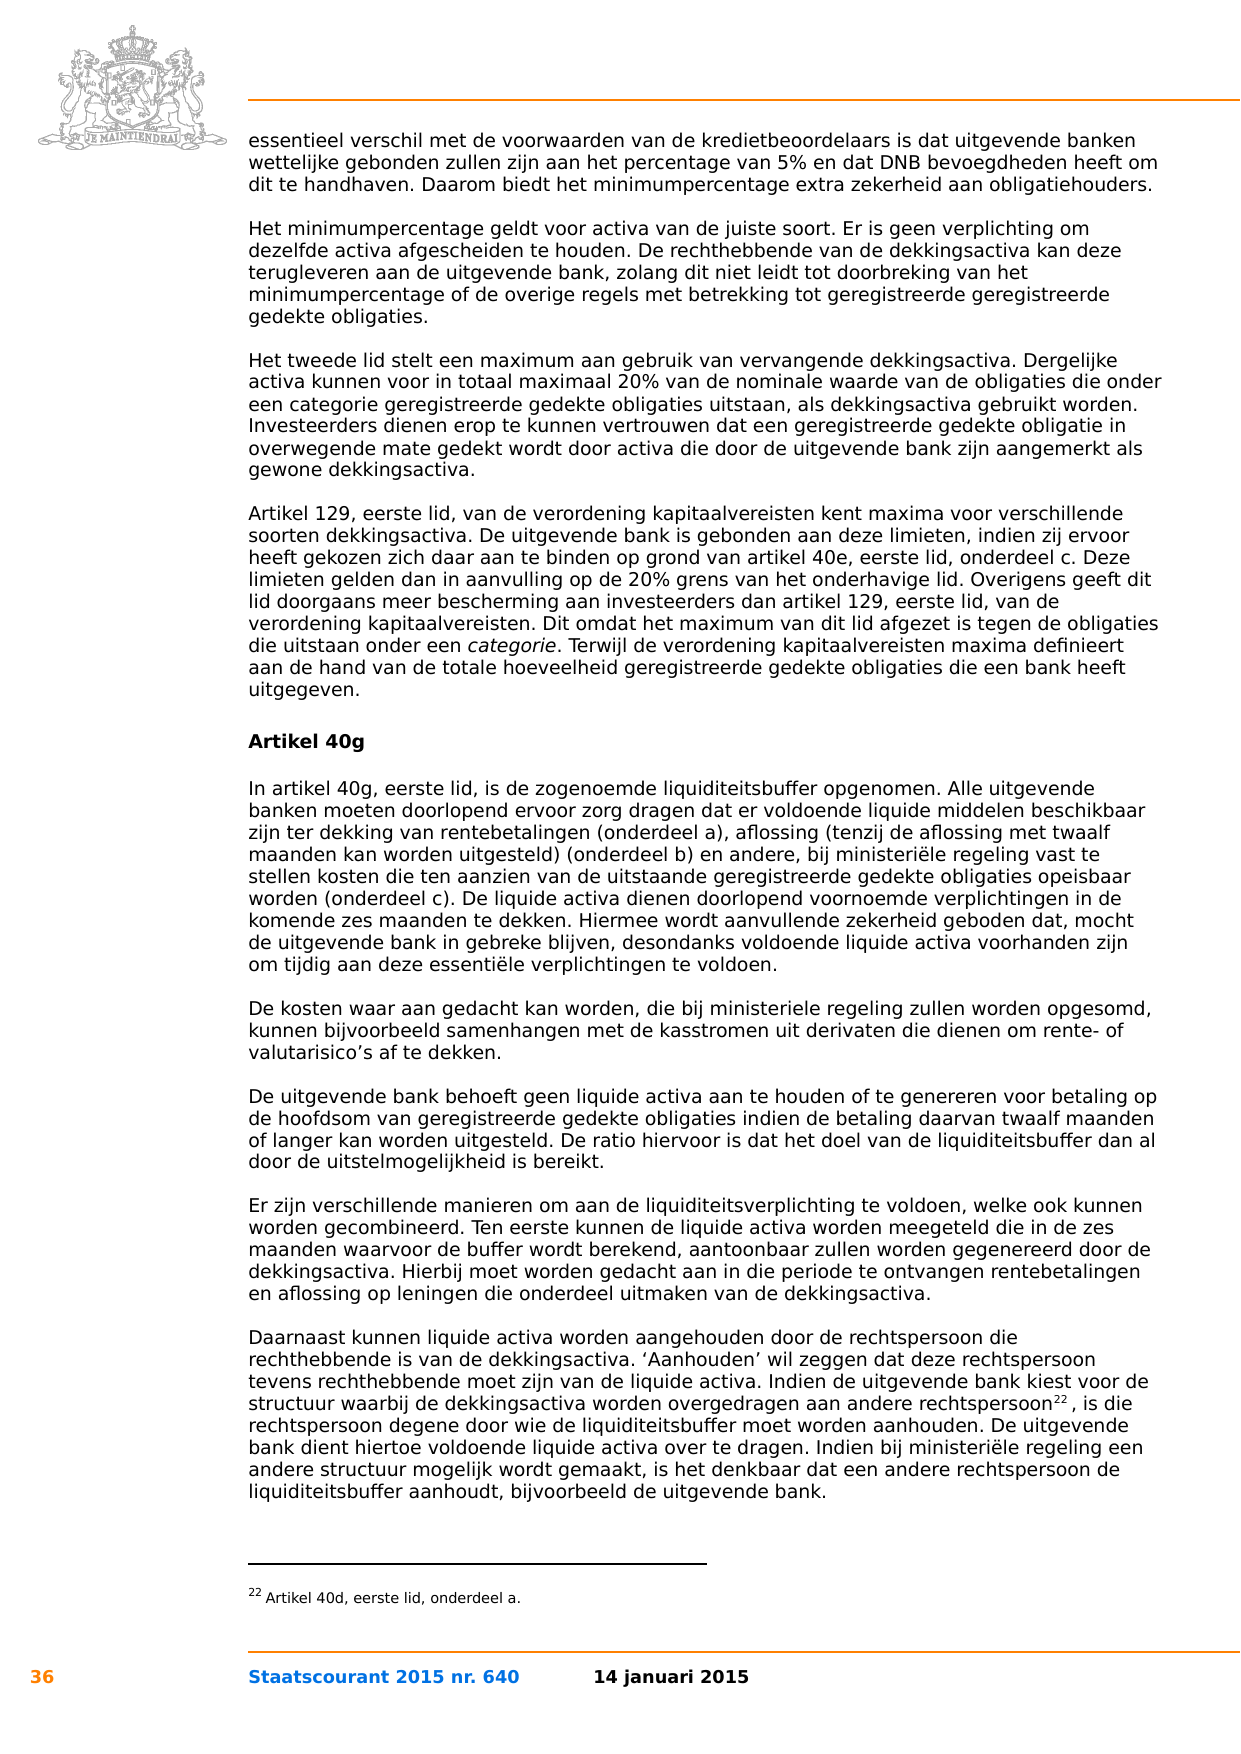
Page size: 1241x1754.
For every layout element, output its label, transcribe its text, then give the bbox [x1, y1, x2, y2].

text Het tweede lid stelt een maximum aan gebruik van vervangende dekkingsactiva. Dergelijke activa kunnen voor in totaal maximaal 20% van de nominale waarde van de obligaties die onder een categorie geregistreerde gedekte obligaties uitstaan, als dekkingsactiva gebruikt worden. Investeerders dienen erop te kunnen vertrouwen dat een geregistreerde gedekte obligatie in overwegende mate gedekt wordt door activa die door de uitgevende bank zijn aangemerkt als gewone dekkingsactiva. [248, 349, 1163, 481]
text In artikel 40g, eerste lid, is de zogenoemde liquiditeitsbuffer opgenomen. Alle uitgevende banken moeten doorlopend ervoor zorg dragen dat er voldoende liquide middelen beschikbaar zijn ter dekking van rentebetalingen (onderdeel a), aflossing (tenzij de aflossing met twaalf maanden kan worden uitgesteld) (onderdeel b) en andere, bij ministeriële regeling vast te stellen kosten die ten aanzien van de uitstaande geregistreerde gedekte obligaties opeisbaar worden (onderdeel c). De liquide activa dienen doorlopend voornoemde verplichtingen in de komende zes maanden te dekken. Hiermee wordt aanvullende zekerheid geboden dat, mocht de uitgevende bank in gebreke blijven, desondanks voldoende liquide activa voorhanden zijn om tijdig aan deze essentiële verplichtingen te voldoen. [248, 778, 1163, 976]
text Artikel 129, eerste lid, van de verordening kapitaalvereisten kent maxima voor verschillende soorten dekkingsactiva. De uitgevende bank is gebonden aan deze limieten, indien zij ervoor heeft gekozen zich daar aan te binden op grond van artikel 40e, eerste lid, onderdeel c. Deze limieten gelden dan in aanvulling op de 20% grens van het onderhavige lid. Overigens geeft dit lid doorgaans meer bescherming aan investeerders dan artikel 129, eerste lid, van de verordening kapitaalvereisten. Dit omdat het maximum van dit lid afgezet is tegen de obligaties die uitstaan onder een categorie. Terwijl de verordening kapitaalvereisten maxima definieert aan de hand van de totale hoeveelheid geregistreerde gedekte obligaties die een bank heeft uitgegeven. [248, 503, 1163, 701]
text Artikel 40d, eerste lid, onderdeel a. [248, 1586, 1163, 1608]
text De uitgevende bank behoeft geen liquide activa aan te houden of te genereren voor betaling op de hoofdsom van geregistreerde gedekte obligaties indien de betaling daarvan twaalf maanden of langer kan worden uitgesteld. De ratio hiervoor is dat het doel van de liquiditeitsbuffer dan al door de uitstelmogelijkheid is bereikt. [248, 1086, 1163, 1173]
text De kosten waar aan gedacht kan worden, die bij ministeriele regeling zullen worden opgesomd, kunnen bijvoorbeeld samenhangen met de kasstromen uit derivaten die dienen om rente- of valutarisico’s af te dekken. [248, 998, 1163, 1064]
picture [38, 25, 227, 150]
text Er zijn verschillende manieren om aan de liquiditeitsverplichting te voldoen, welke ook kunnen worden gecombineerd. Ten eerste kunnen de liquide activa worden meegeteld die in de zes maanden waarvoor de buffer wordt berekend, aantoonbaar zullen worden gegenereerd door de dekkingsactiva. Hierbij moet worden gedacht aan in die periode te ontvangen rentebetalingen en aflossing op leningen die onderdeel uitmaken van de dekkingsactiva. [248, 1195, 1163, 1305]
text essentieel verschil met de voorwaarden van de kredietbeoordelaars is dat uitgevende banken wettelijke gebonden zullen zijn aan het percentage van 5% en dat DNB bevoegdheden heeft om dit te handhaven. Daarom biedt het minimumpercentage extra zekerheid aan obligatiehouders. [248, 130, 1163, 196]
text Daarnaast kunnen liquide activa worden aangehouden door de rechtspersoon die rechthebbende is van de dekkingsactiva. ‘Aanhouden’ wil zeggen dat deze rechtspersoon tevens rechthebbende moet zijn van de liquide activa. Indien de uitgevende bank kiest voor de structuur waarbij de dekkingsactiva worden overgedragen aan andere rechtspersoon, is die rechtspersoon degene door wie de liquiditeitsbuffer moet worden aanhouden. De uitgevende bank dient hiertoe voldoende liquide activa over te dragen. Indien bij ministeriële regeling een andere structuur mogelijk wordt gemaakt, is het denkbaar dat een andere rechtspersoon de liquiditeitsbuffer aanhoudt, bijvoorbeeld de uitgevende bank. [248, 1327, 1163, 1503]
text Het minimumpercentage geldt voor activa van de juiste soort. Er is geen verplichting om dezelfde activa afgescheiden te houden. De rechthebbende van de dekkingsactiva kan deze terugleveren aan de uitgevende bank, zolang dit niet leidt tot doorbreking van het minimumpercentage of de overige regels met betrekking tot geregistreerde geregistreerde gedekte obligaties. [248, 218, 1163, 328]
subtitle Artikel 40g [248, 731, 1163, 753]
